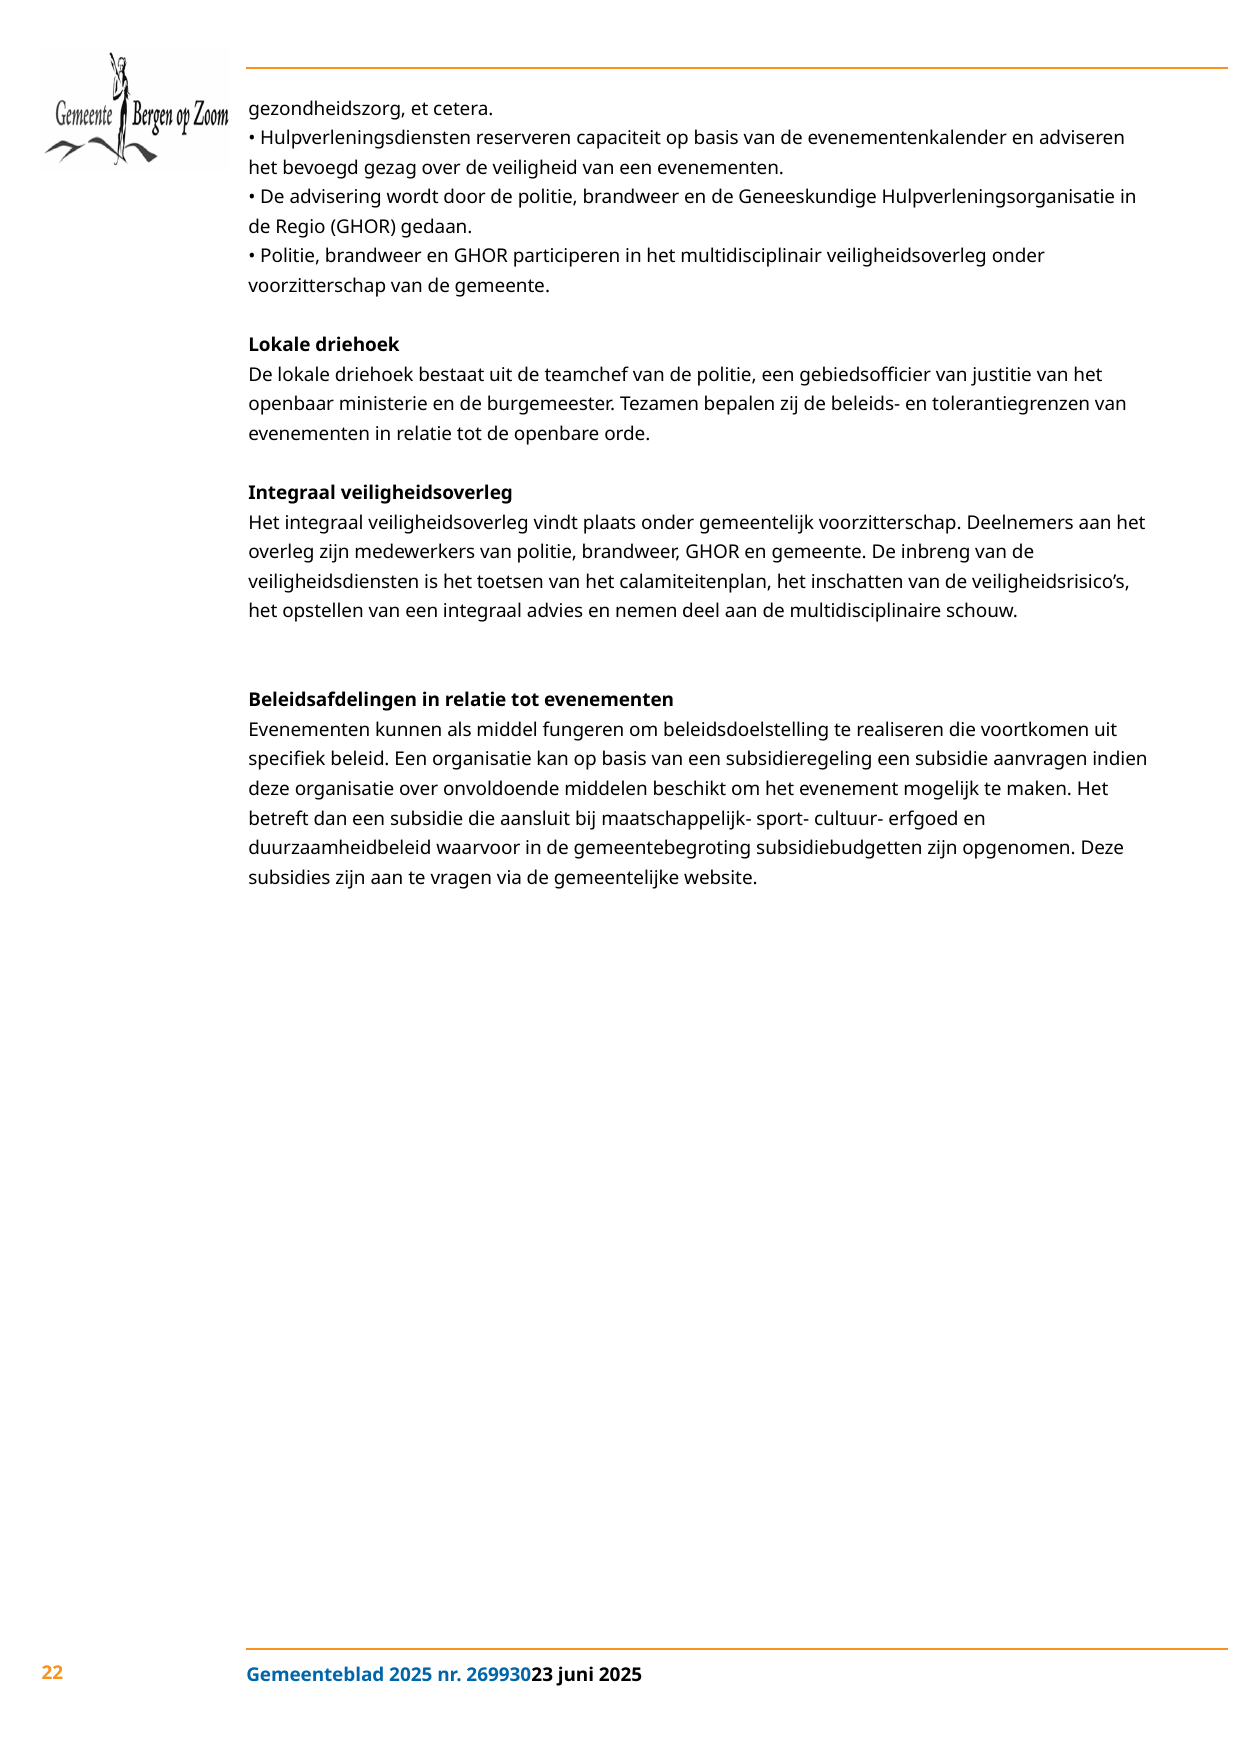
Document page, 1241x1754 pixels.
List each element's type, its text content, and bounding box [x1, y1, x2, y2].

text Het integraal veiligheidsoverleg vindt plaats onder gemeentelijk voorzitterschap. Deelnemers aan het overleg zijn medewerkers van politie, brandweer, GHOR en gemeente. De inbreng van de veiligheidsdiensten is het toetsen van het calamiteitenplan, het inschatten van de veiligheidsrisico’s, het opstellen van een integraal advies en nemen deel aan de multidisciplinaire schouw. [248, 509, 1152, 623]
text gezondheidszorg, et cetera. [248, 95, 1152, 121]
text Lokale driehoek [248, 331, 1152, 357]
text • Hulpverleningsdiensten reserveren capaciteit op basis van de evenementenkalender en adviseren het bevoegd gezag over de veiligheid van een evenementen. [248, 124, 1152, 180]
text • Politie, brandweer en GHOR participeren in het multidisciplinair veiligheidsoverleg onder voorzitterschap van de gemeente. [248, 243, 1152, 298]
text • De advisering wordt door de politie, brandweer en de Geneeskundige Hulpverleningsorganisatie in de Regio (GHOR) gedaan. [248, 183, 1152, 239]
text Evenementen kunnen als middel fungeren om beleidsdoelstelling te realiseren die voortkomen uit specifiek beleid. Een organisatie kan op basis van een subsidieregeling een subsidie aanvragen indien deze organisatie over onvoldoende middelen beschikt om het evenement mogelijk te maken. Het betreft dan een subsidie die aansluit bij maatschappelijk- sport- cultuur- erfgoed en duurzaamheidbeleid waarvoor in de gemeentebegroting subsidiebudgetten zijn opgenomen. Deze subsidies zijn aan te vragen via de gemeentelijke website. [248, 716, 1152, 890]
text De lokale driehoek bestaat uit de teamchef van de politie, een gebiedsofficier van justitie van het openbaar ministerie en de burgemeester. Tezamen bepalen zij de beleids- en tolerantiegrenzen van evenementen in relatie tot de openbare orde. [248, 361, 1152, 446]
picture [41, 47, 231, 172]
text Integraal veiligheidsoverleg [248, 479, 1152, 505]
text Beleidsafdelingen in relatie tot evenementen [248, 686, 1152, 712]
